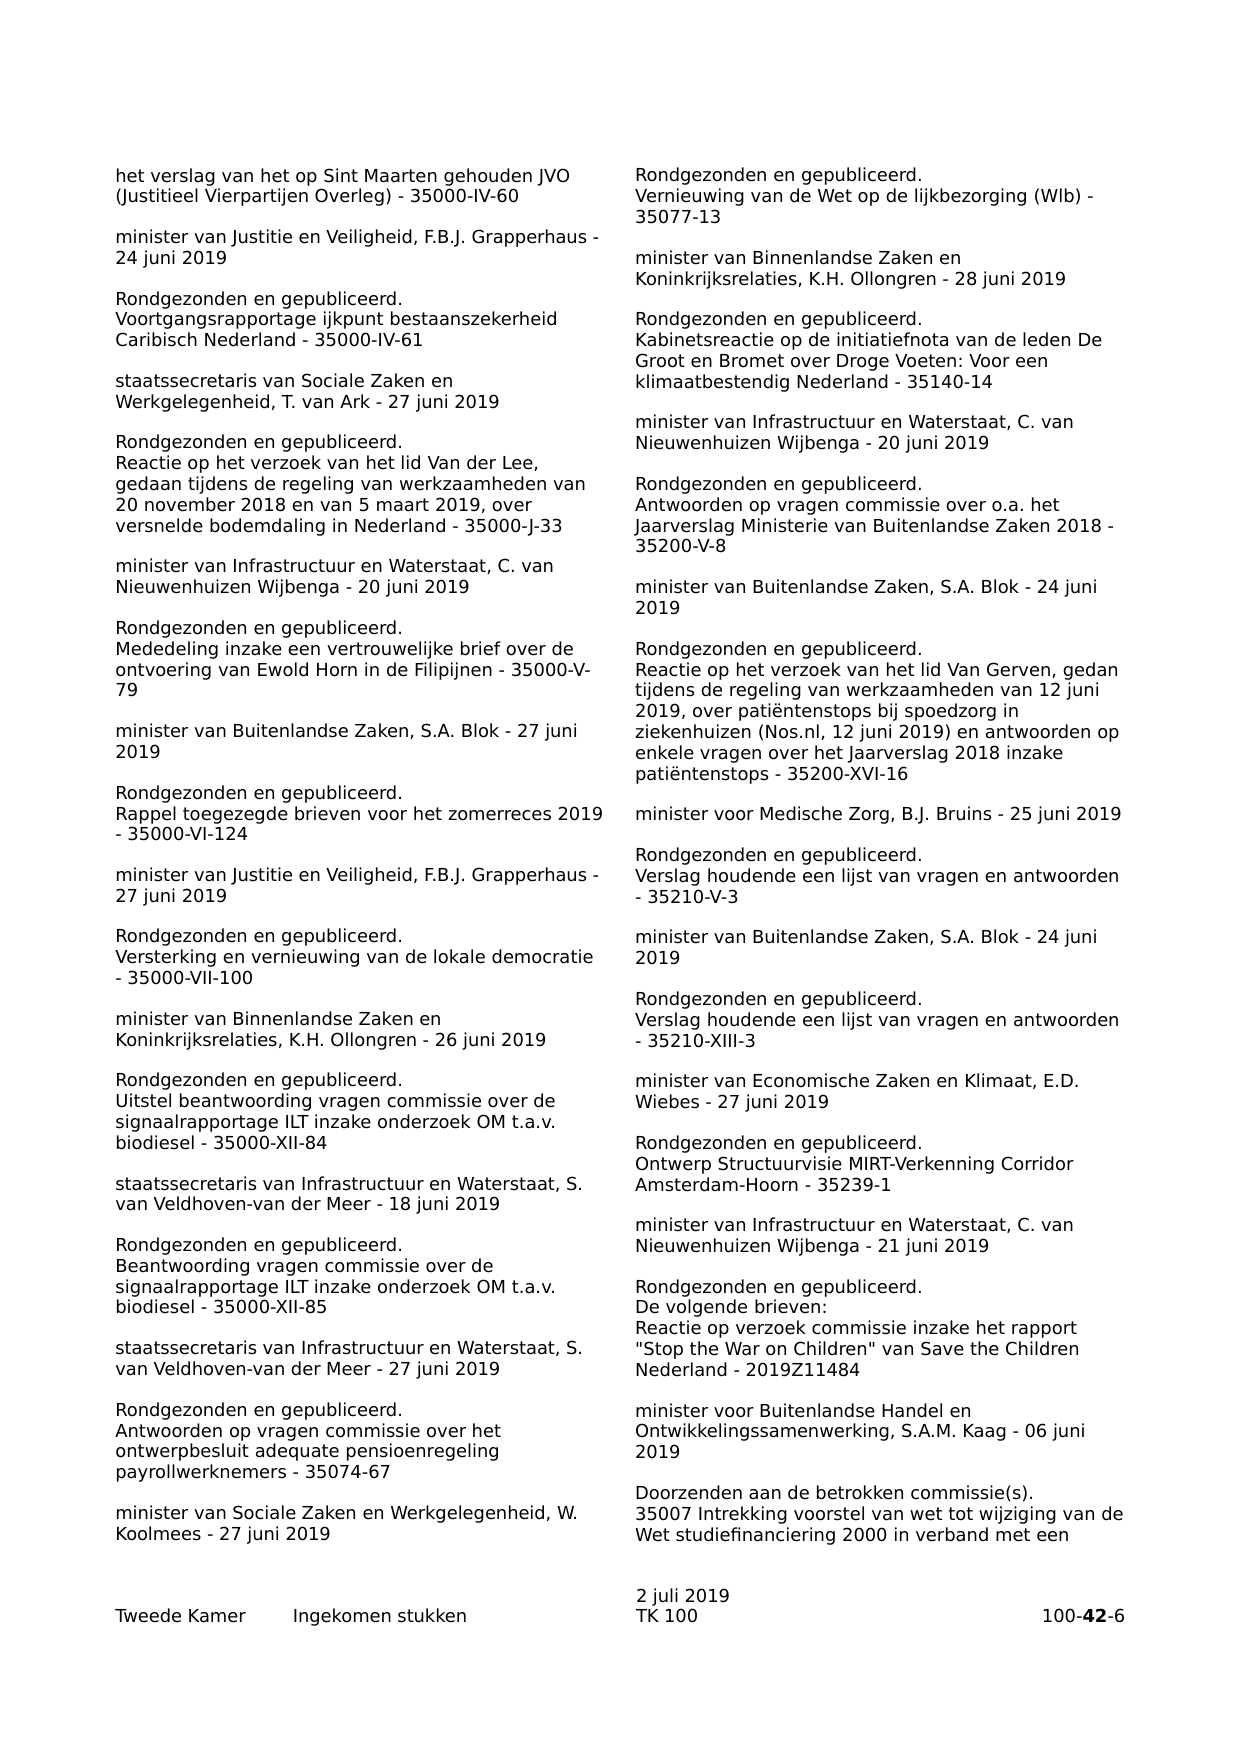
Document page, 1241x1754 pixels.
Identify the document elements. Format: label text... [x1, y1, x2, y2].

text minister van Binnenlandse Zaken en Koninkrijksrelaties, K.H. Ollongren - 26 juni 2019 [115, 1009, 605, 1050]
text minister van Justitie en Veiligheid, F.B.J. Grapperhaus - 27 juni 2019 [115, 865, 605, 906]
text Rondgezonden en gepubliceerd. [115, 432, 605, 453]
text minister van Economische Zaken en Klimaat, E.D. Wiebes - 27 juni 2019 [635, 1071, 1125, 1113]
text Rondgezonden en gepubliceerd. [635, 309, 1125, 330]
text minister voor Medische Zorg, B.J. Bruins - 25 juni 2019 [635, 804, 1125, 825]
text Rondgezonden en gepubliceerd. [115, 288, 605, 309]
text Rappel toegezegde brieven voor het zomerreces 2019 - 35000-VI-124 [115, 803, 605, 845]
text het verslag van het op Sint Maarten gehouden JVO (Justitieel Vierpartijen Overleg) - 35000-IV-60 [115, 165, 605, 207]
text Reactie op verzoek commissie inzake het rapport "Stop the War on Children" van Save the Children Nederland - 2019Z11484 [635, 1318, 1125, 1381]
text minister van Buitenlandse Zaken, S.A. Blok - 24 juni 2019 [635, 927, 1125, 969]
text minister van Binnenlandse Zaken en Koninkrijksrelaties, K.H. Ollongren - 28 juni 2019 [635, 248, 1125, 289]
text Rondgezonden en gepubliceerd. [635, 165, 1125, 186]
text minister van Infrastructuur en Waterstaat, C. van Nieuwenhuizen Wijbenga - 20 juni 2019 [115, 556, 605, 598]
text minister van Infrastructuur en Waterstaat, C. van Nieuwenhuizen Wijbenga - 21 juni 2019 [635, 1215, 1125, 1257]
text Rondgezonden en gepubliceerd. [115, 618, 605, 638]
text Rondgezonden en gepubliceerd. [635, 1277, 1125, 1297]
text Uitstel beantwoording vragen commissie over de signaalrapportage ILT inzake onderzoek OM t.a.v. biodiesel - 35000-XII-84 [115, 1091, 605, 1153]
text Rondgezonden en gepubliceerd. [115, 1399, 605, 1420]
text Rondgezonden en gepubliceerd. [635, 474, 1125, 494]
text Antwoorden op vragen commissie over het ontwerpbesluit adequate pensioenregeling payrollwerknemers - 35074-67 [115, 1420, 605, 1483]
text Beantwoording vragen commissie over de signaalrapportage ILT inzake onderzoek OM t.a.v. biodiesel - 35000-XII-85 [115, 1256, 605, 1318]
text Rondgezonden en gepubliceerd. [115, 926, 605, 947]
text staatssecretaris van Infrastructuur en Waterstaat, S. van Veldhoven-van der Meer - 18 juni 2019 [115, 1173, 605, 1215]
text Rondgezonden en gepubliceerd. [635, 989, 1125, 1009]
text Reactie op het verzoek van het lid Van der Lee, gedaan tijdens de regeling van werkzaamheden van 20 november 2018 en van 5 maart 2019, over versnelde bodemdaling in Nederland - 35000-J-33 [115, 453, 605, 536]
text minister van Buitenlandse Zaken, S.A. Blok - 27 juni 2019 [115, 721, 605, 762]
text Rondgezonden en gepubliceerd. [115, 782, 605, 803]
text Rondgezonden en gepubliceerd. [115, 1070, 605, 1091]
text minister van Buitenlandse Zaken, S.A. Blok - 24 juni 2019 [635, 577, 1125, 618]
text Rondgezonden en gepubliceerd. [635, 845, 1125, 866]
text Mededeling inzake een vertrouwelijke brief over de ontvoering van Ewold Horn in de Filipijnen - 35000-V-79 [115, 638, 605, 701]
text minister voor Buitenlandse Handel en Ontwikkelingssamenwerking, S.A.M. Kaag - 06 juni 2019 [635, 1401, 1125, 1463]
text Reactie op het verzoek van het lid Van Gerven, gedan tijdens de regeling van werkzaamheden van 12 juni 2019, over patiëntenstops bij spoedzorg in ziekenhuizen (Nos.nl, 12 juni 2019) en antwoorden op enkele vragen over het Jaarverslag 2018 inzake patiëntenstops - 35200-XVI-16 [635, 659, 1125, 784]
text Verslag houdende een lijst van vragen en antwoorden - 35210-XIII-3 [635, 1009, 1125, 1051]
text Kabinetsreactie op de initiatiefnota van de leden De Groot en Bromet over Droge Voeten: Voor een klimaatbestendig Nederland - 35140-14 [635, 330, 1125, 392]
text minister van Justitie en Veiligheid, F.B.J. Grapperhaus - 24 juni 2019 [115, 227, 605, 268]
text De volgende brieven: [635, 1297, 1125, 1318]
text staatssecretaris van Sociale Zaken en Werkgelegenheid, T. van Ark - 27 juni 2019 [115, 371, 605, 412]
text staatssecretaris van Infrastructuur en Waterstaat, S. van Veldhoven-van der Meer - 27 juni 2019 [115, 1338, 605, 1379]
text Antwoorden op vragen commissie over o.a. het Jaarverslag Ministerie van Buitenlandse Zaken 2018 - 35200-V-8 [635, 494, 1125, 557]
text Voortgangsrapportage ijkpunt bestaanszekerheid Caribisch Nederland - 35000-IV-61 [115, 309, 605, 351]
text Verslag houdende een lijst van vragen en antwoorden - 35210-V-3 [635, 866, 1125, 907]
text Vernieuwing van de Wet op de lijkbezorging (Wlb) - 35077-13 [635, 186, 1125, 228]
text Versterking en vernieuwing van de lokale democratie - 35000-VII-100 [115, 947, 605, 989]
text Rondgezonden en gepubliceerd. [115, 1235, 605, 1256]
text minister van Infrastructuur en Waterstaat, C. van Nieuwenhuizen Wijbenga - 20 juni 2019 [635, 412, 1125, 454]
text minister van Sociale Zaken en Werkgelegenheid, W. Koolmees - 27 juni 2019 [115, 1503, 605, 1544]
text Doorzenden aan de betrokken commissie(s). [635, 1483, 1125, 1503]
text Ontwerp Structuurvisie MIRT-Verkenning Corridor Amsterdam-Hoorn - 35239-1 [635, 1153, 1125, 1195]
text 35007 Intrekking voorstel van wet tot wijziging van de Wet studiefinanciering 2000 in verband met een [635, 1503, 1125, 1545]
text Rondgezonden en gepubliceerd. [635, 1133, 1125, 1153]
text Rondgezonden en gepubliceerd. [635, 638, 1125, 659]
